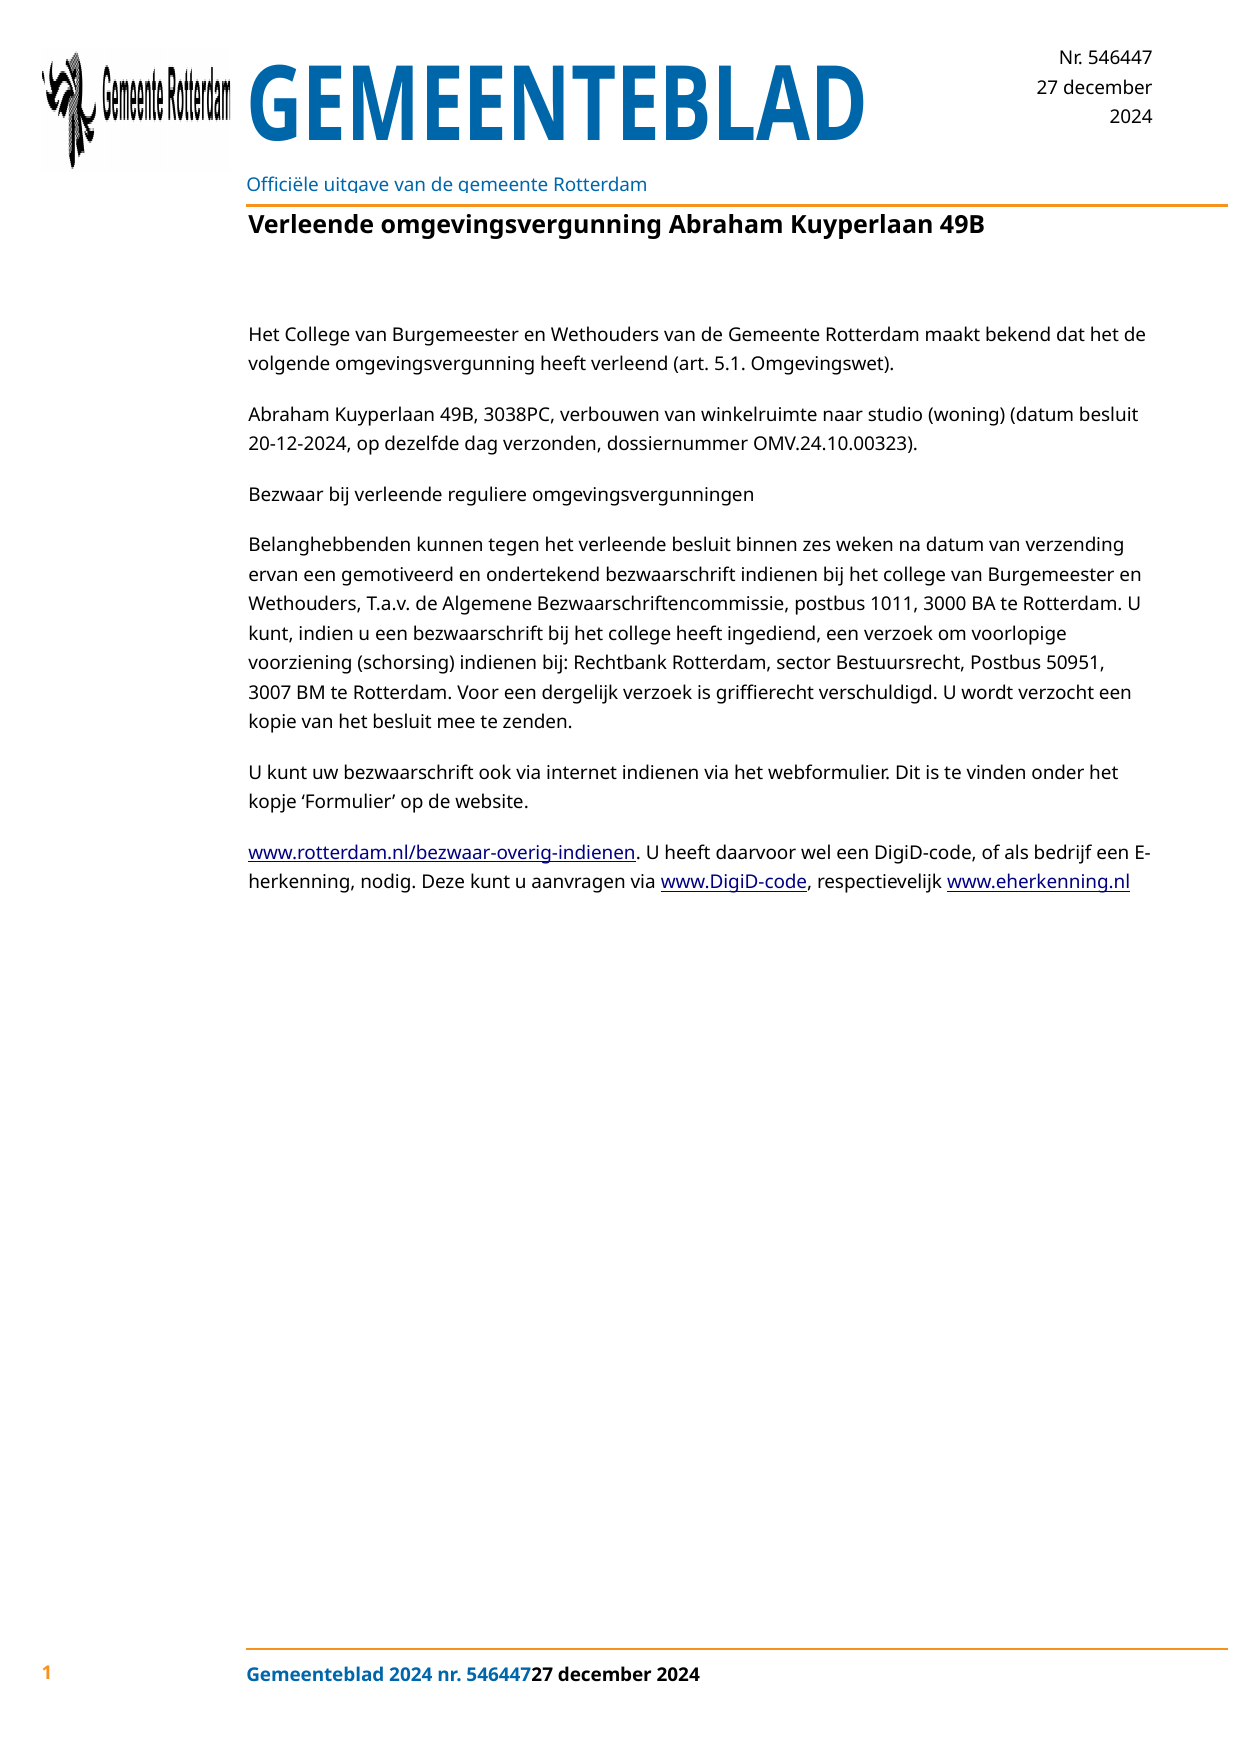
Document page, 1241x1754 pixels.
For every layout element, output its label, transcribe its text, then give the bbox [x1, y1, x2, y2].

text Het College van Burgemeester en Wethouders van de Gemeente Rotterdam maakt bekend dat het de volgende omgevingsvergunning heeft verleend (art. 5.1. Omgevingswet). [248, 321, 1152, 376]
picture [41, 47, 231, 172]
text Verleende omgevingsvergunning Abraham Kuyperlaan 49B [248, 207, 1152, 241]
text www.rotterdam.nl/bezwaar-overig-indienen. U heeft daarvoor wel een DigiD-code, of als bedrijf een E-herkenning, nodig. Deze kunt u aanvragen via www.DigiD-code, respectievelijk www.eherkenning.nl [248, 839, 1152, 894]
text Belanghebbenden kunnen tegen het verleende besluit binnen zes weken na datum van verzending ervan een gemotiveerd en ondertekend bezwaarschrift indienen bij het college van Burgemeester en Wethouders, T.a.v. de Algemene Bezwaarschriftencommissie, postbus 1011, 3000 BA te Rotterdam. U kunt, indien u een bezwaarschrift bij het college heeft ingediend, een verzoek om voorlopige voorziening (schorsing) indienen bij: Rechtbank Rotterdam, sector Bestuursrecht, Postbus 50951, 3007 BM te Rotterdam. Voor een dergelijk verzoek is griffierecht verschuldigd. U wordt verzocht een kopie van het besluit mee te zenden. [248, 531, 1152, 734]
text Bezwaar bij verleende reguliere omgevingsvergunningen [248, 481, 1152, 506]
text U kunt uw bezwaarschrift ook via internet indienen via het webformulier. Dit is te vinden onder het kopje ‘Formulier’ op de website. [248, 759, 1152, 814]
text Abraham Kuyperlaan 49B, 3038PC, verbouwen van winkelruimte naar studio (woning) (datum besluit 20-12-2024, op dezelfde dag verzonden, dossiernummer OMV.24.10.00323). [248, 401, 1152, 456]
